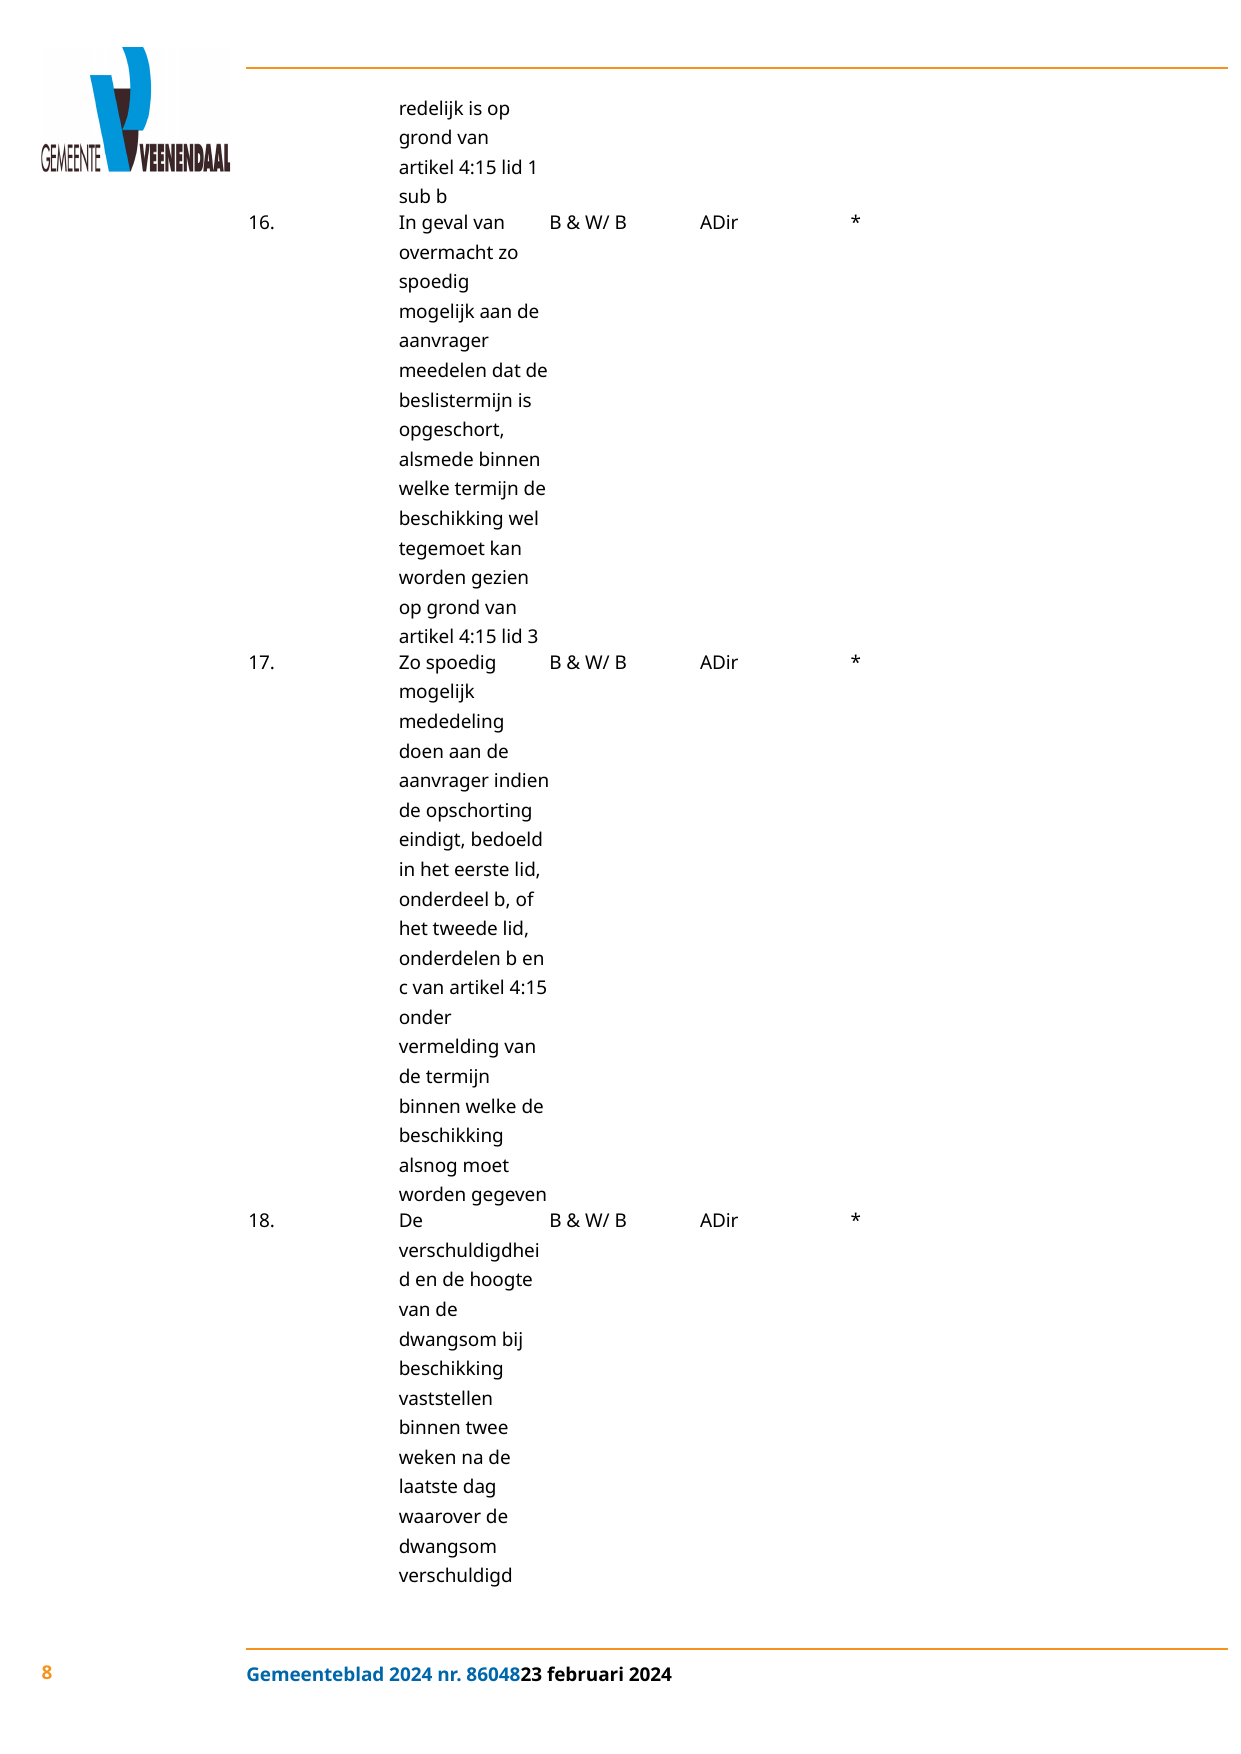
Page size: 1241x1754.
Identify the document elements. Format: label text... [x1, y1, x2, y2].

table_cell [1001, 95, 1152, 209]
table_cell Zo spoedig mogelijk mededeling doen aan de aanvrager indien de opschorting eindigt, bedoeld in het eerste lid, onderdeel b, of het tweede lid, onderdelen b en c van artikel 4:15 onder vermelding van de termijn binnen welke de beschikking alsnog moet worden gegeven [399, 649, 549, 1207]
table_cell [700, 95, 850, 209]
table_cell ADir [700, 209, 850, 649]
table_cell [248, 209, 398, 649]
table_cell In geval van overmacht zo spoedig mogelijk aan de aanvrager meedelen dat de beslistermijn is opgeschort, alsmede binnen welke termijn de beschikking wel tegemoet kan worden gezien op grond van artikel 4:15 lid 3 [399, 209, 549, 649]
table_cell B & W/ B [549, 1208, 700, 1588]
table_cell [549, 95, 700, 209]
table_cell [1001, 1208, 1152, 1588]
table_cell [850, 95, 1001, 209]
table_cell B & W/ B [549, 649, 700, 1207]
table_cell B & W/ B [549, 209, 700, 649]
table_cell [1001, 649, 1152, 1207]
table_cell * [850, 649, 1001, 1207]
table_cell ADir [700, 649, 850, 1207]
table_cell De verschuldigdheid en de hoogte van de dwangsom bij beschikking vaststellen binnen twee weken na de laatste dag waarover de dwangsom verschuldigd [399, 1208, 549, 1588]
table_cell [248, 1208, 398, 1588]
table_cell [248, 95, 398, 209]
table_cell [1001, 209, 1152, 649]
table_cell [248, 649, 398, 1207]
picture [41, 47, 130, 172]
table_cell * [850, 1208, 1001, 1588]
picture [123, 47, 231, 172]
table_cell * [850, 209, 1001, 649]
table_cell redelijk is op grond van artikel 4:15 lid 1 sub b [399, 95, 549, 209]
table_cell ADir [700, 1208, 850, 1588]
